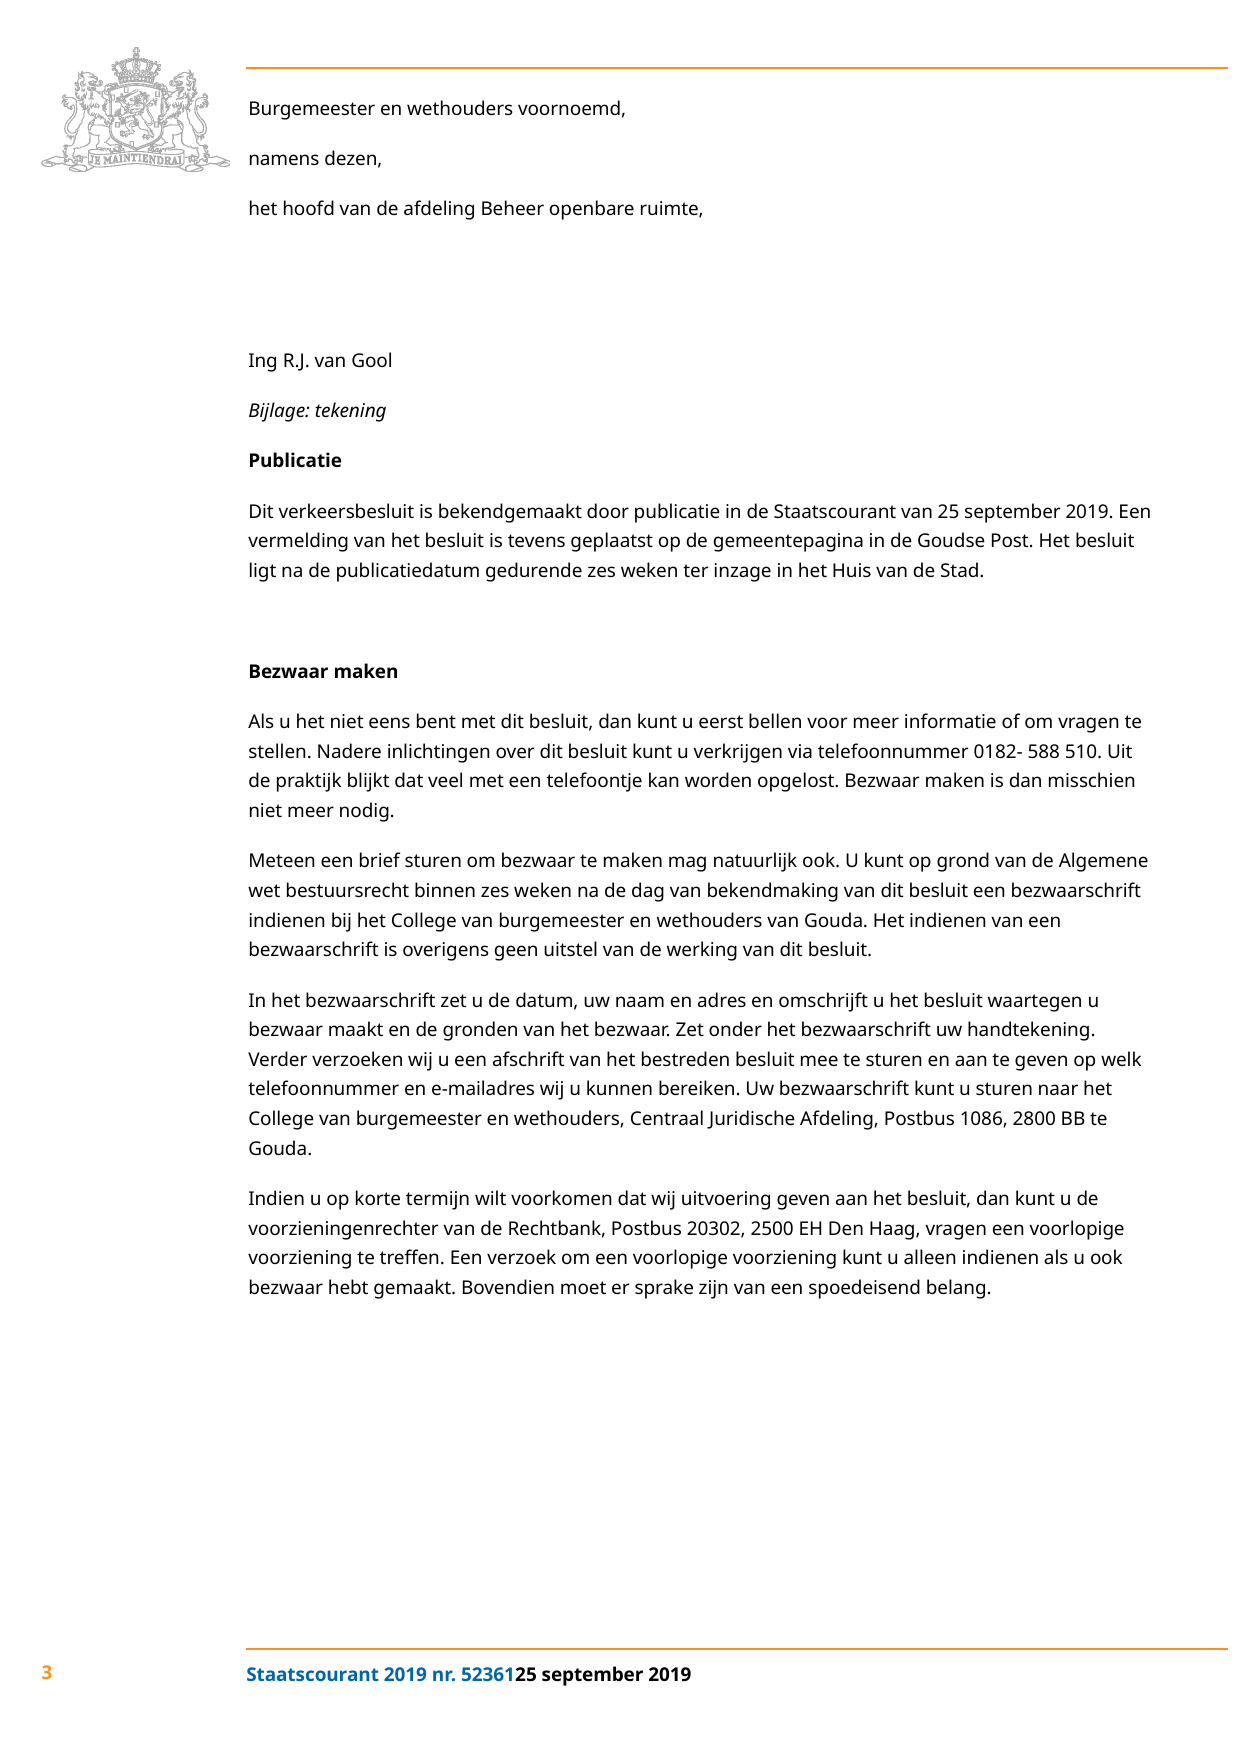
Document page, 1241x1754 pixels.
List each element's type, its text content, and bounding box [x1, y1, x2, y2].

text Als u het niet eens bent met dit besluit, dan kunt u eerst bellen voor meer informatie of om vragen te stellen. Nadere inlichtingen over dit besluit kunt u verkrijgen via telefoonnummer 0182- 588 510. Uit de praktijk blijkt dat veel met een telefoontje kan worden opgelost. Bezwaar maken is dan misschien niet meer nodig. [248, 708, 1152, 823]
text Ing R.J. van Gool [248, 347, 1152, 373]
text Dit verkeersbesluit is bekendgemaakt door publicatie in de Staatscourant van 25 september 2019. Een vermelding van het besluit is tevens geplaatst op de gemeentepagina in de Goudse Post. Het besluit ligt na de publicatiedatum gedurende zes weken ter inzage in het Huis van de Stad. [248, 498, 1152, 583]
text Indien u op korte termijn wilt voorkomen dat wij uitvoering geven aan het besluit, dan kunt u de voorzieningenrechter van de Rechtbank, Postbus 20302, 2500 EH Den Haag, vragen een voorlopige voorziening te treffen. Een verzoek om een voorlopige voorziening kunt u alleen indienen als u ook bezwaar hebt gemaakt. Bovendien moet er sprake zijn van een spoedeisend belang. [248, 1185, 1152, 1300]
text Meteen een brief sturen om bezwaar te maken mag natuurlijk ook. U kunt op grond van de Algemene wet bestuursrecht binnen zes weken na de dag van bekendmaking van dit besluit een bezwaarschrift indienen bij het College van burgemeester en wethouders van Gouda. Het indienen van een bezwaarschrift is overigens geen uitstel van de werking van dit besluit. [248, 848, 1152, 962]
text Bijlage: tekening [248, 397, 1152, 423]
text Bezwaar maken [248, 658, 1152, 684]
text namens dezen, [248, 145, 1152, 171]
picture [41, 47, 231, 172]
text In het bezwaarschrift zet u de datum, uw naam en adres en omschrijft u het besluit waartegen u bezwaar maakt en de gronden van het bezwaar. Zet onder het bezwaarschrift uw handtekening. Verder verzoeken wij u een afschrift van het bestreden besluit mee te sturen en aan te geven op welk telefoonnummer en e-mailadres wij u kunnen bereiken. Uw bezwaarschrift kunt u sturen naar het College van burgemeester en wethouders, Centraal Juridische Afdeling, Postbus 1086, 2800 BB te Gouda. [248, 987, 1152, 1161]
text Publicatie [248, 448, 1152, 473]
text het hoofd van de afdeling Beheer openbare ruimte, [248, 196, 1152, 221]
text Burgemeester en wethouders voornoemd, [248, 95, 1152, 121]
